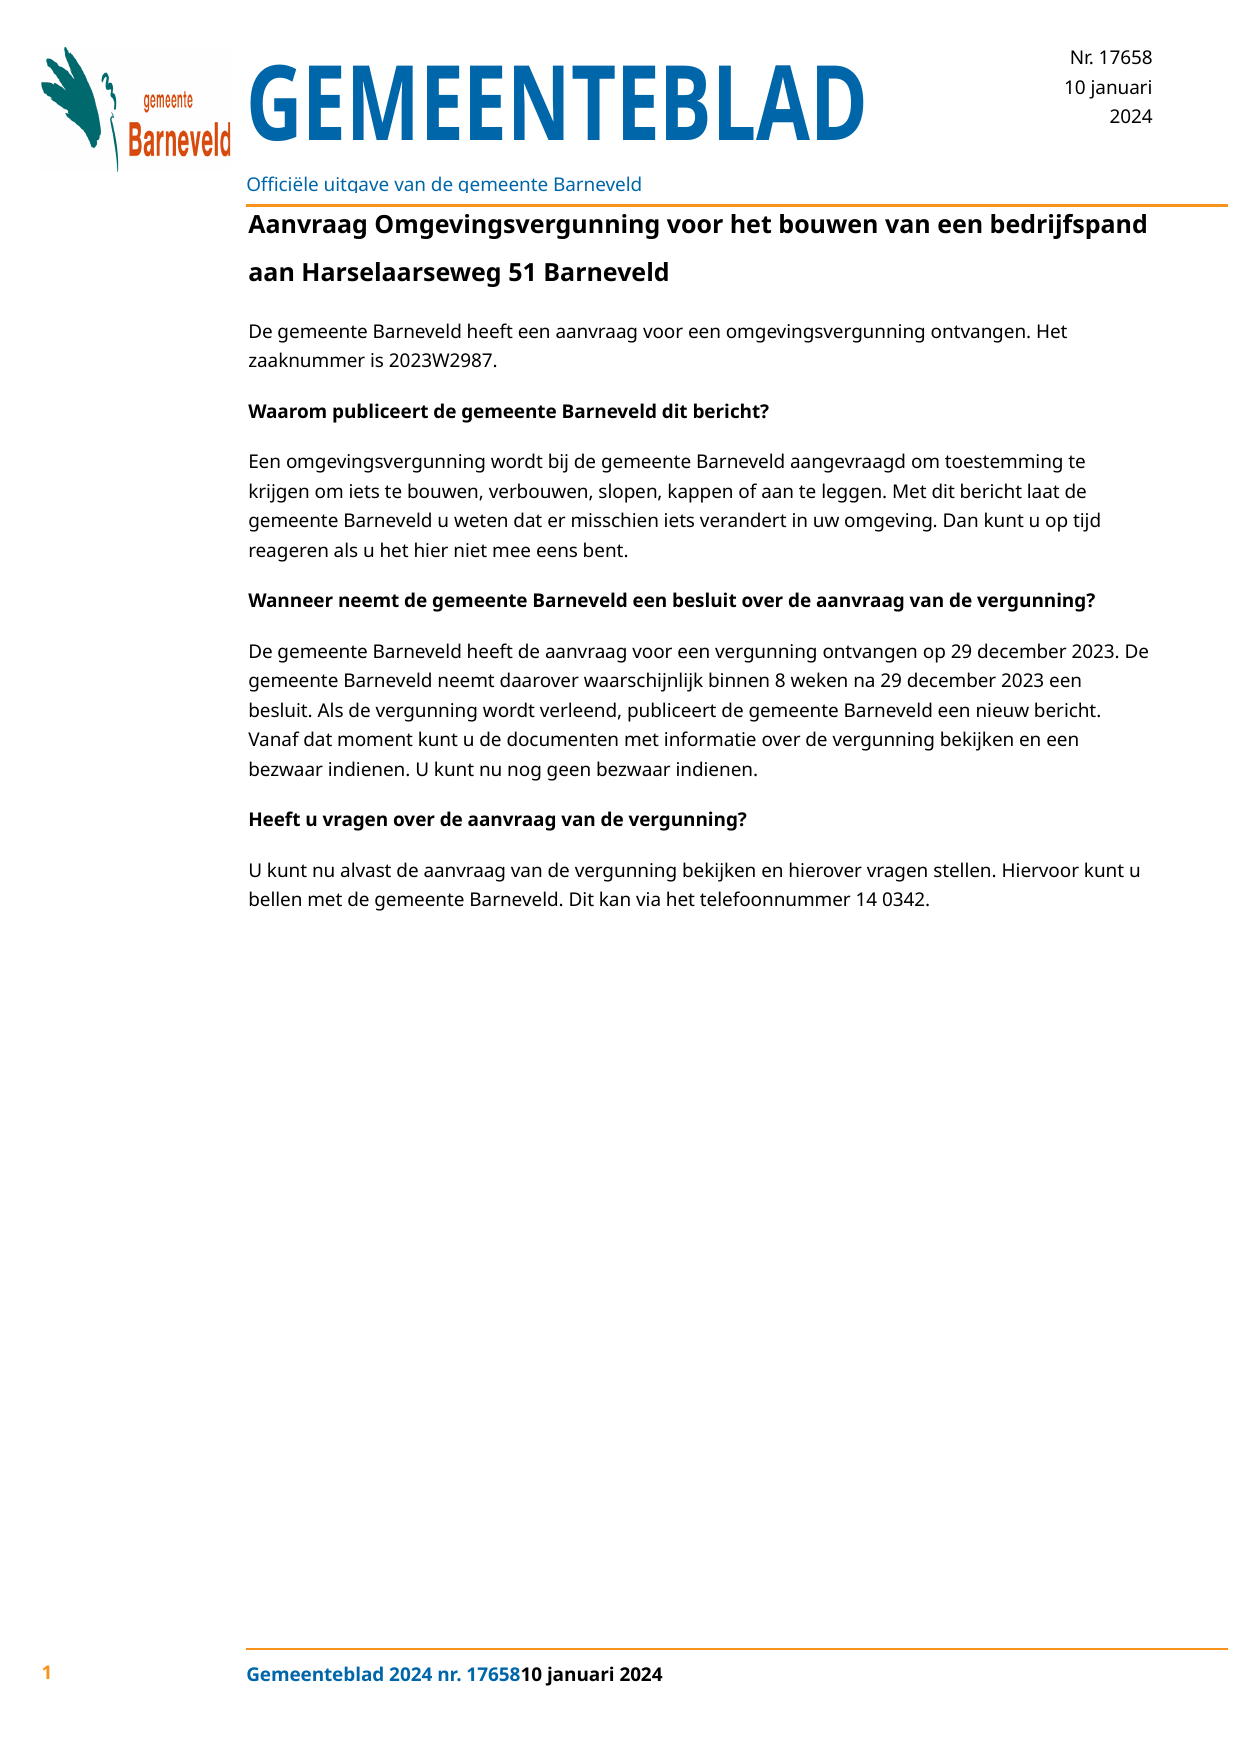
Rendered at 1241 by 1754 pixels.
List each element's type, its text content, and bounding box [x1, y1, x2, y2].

text Heeft u vragen over de aanvraag van de vergunning? [248, 807, 1152, 832]
text Aanvraag Omgevingsvergunning voor het bouwen van een bedrijfspand aan Harselaarseweg 51 Barneveld [248, 207, 1152, 288]
text Waarom publiceert de gemeente Barneveld dit bericht? [248, 398, 1152, 424]
text Wanneer neemt de gemeente Barneveld een besluit over de aanvraag van de vergunning? [248, 587, 1152, 613]
text Een omgevingsvergunning wordt bij de gemeente Barneveld aangevraagd om toestemming te krijgen om iets te bouwen, verbouwen, slopen, kappen of aan te leggen. Met dit bericht laat de gemeente Barneveld u weten dat er misschien iets verandert in uw omgeving. Dan kunt u op tijd reageren als u het hier niet mee eens bent. [248, 448, 1152, 563]
text De gemeente Barneveld heeft de aanvraag voor een vergunning ontvangen op 29 december 2023. De gemeente Barneveld neemt daarover waarschijnlijk binnen 8 weken na 29 december 2023 een besluit. Als de vergunning wordt verleend, publiceert de gemeente Barneveld een nieuw bericht. Vanaf dat moment kunt u de documenten met informatie over de vergunning bekijken en een bezwaar indienen. U kunt nu nog geen bezwaar indienen. [248, 638, 1152, 782]
text U kunt nu alvast de aanvraag van de vergunning bekijken en hierover vragen stellen. Hiervoor kunt u bellen met de gemeente Barneveld. Dit kan via het telefoonnummer 14 0342. [248, 857, 1152, 912]
text De gemeente Barneveld heeft een aanvraag voor een omgevingsvergunning ontvangen. Het zaaknummer is 2023W2987. [248, 318, 1152, 373]
picture [41, 47, 231, 172]
